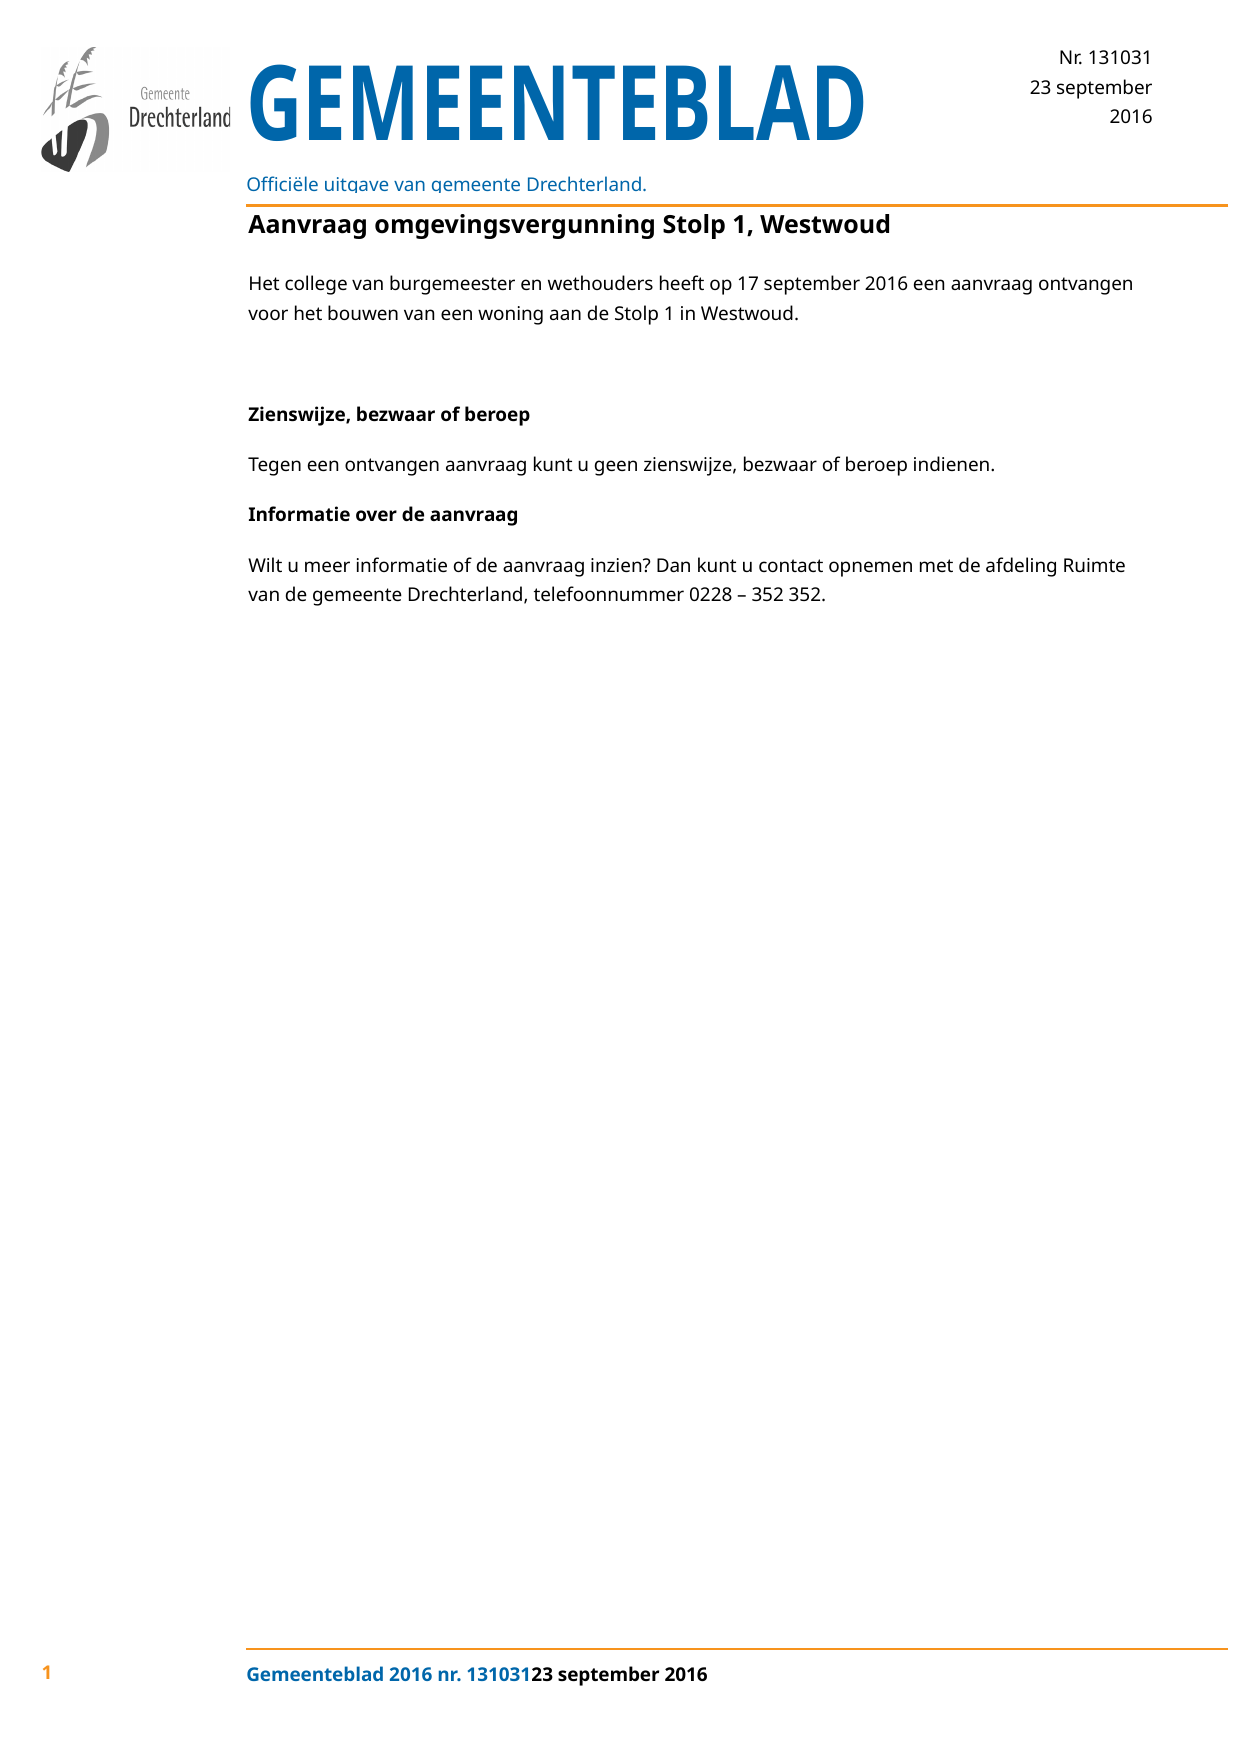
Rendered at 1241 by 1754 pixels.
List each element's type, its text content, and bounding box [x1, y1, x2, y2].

text Wilt u meer informatie of de aanvraag inzien? Dan kunt u contact opnemen met de afdeling Ruimte van de gemeente Drechterland, telefoonnummer 0228 – 352 352. [248, 552, 1152, 607]
text Informatie over de aanvraag [248, 502, 1152, 527]
text Aanvraag omgevingsvergunning Stolp 1, Westwoud [248, 207, 1152, 241]
text Het college van burgemeester en wethouders heeft op 17 september 2016 een aanvraag ontvangen voor het bouwen van een woning aan de Stolp 1 in Westwoud. [248, 270, 1152, 326]
text Tegen een ontvangen aanvraag kunt u geen zienswijze, bezwaar of beroep indienen. [248, 451, 1152, 477]
picture [41, 47, 231, 172]
text Zienswijze, bezwaar of beroep [248, 401, 1152, 426]
